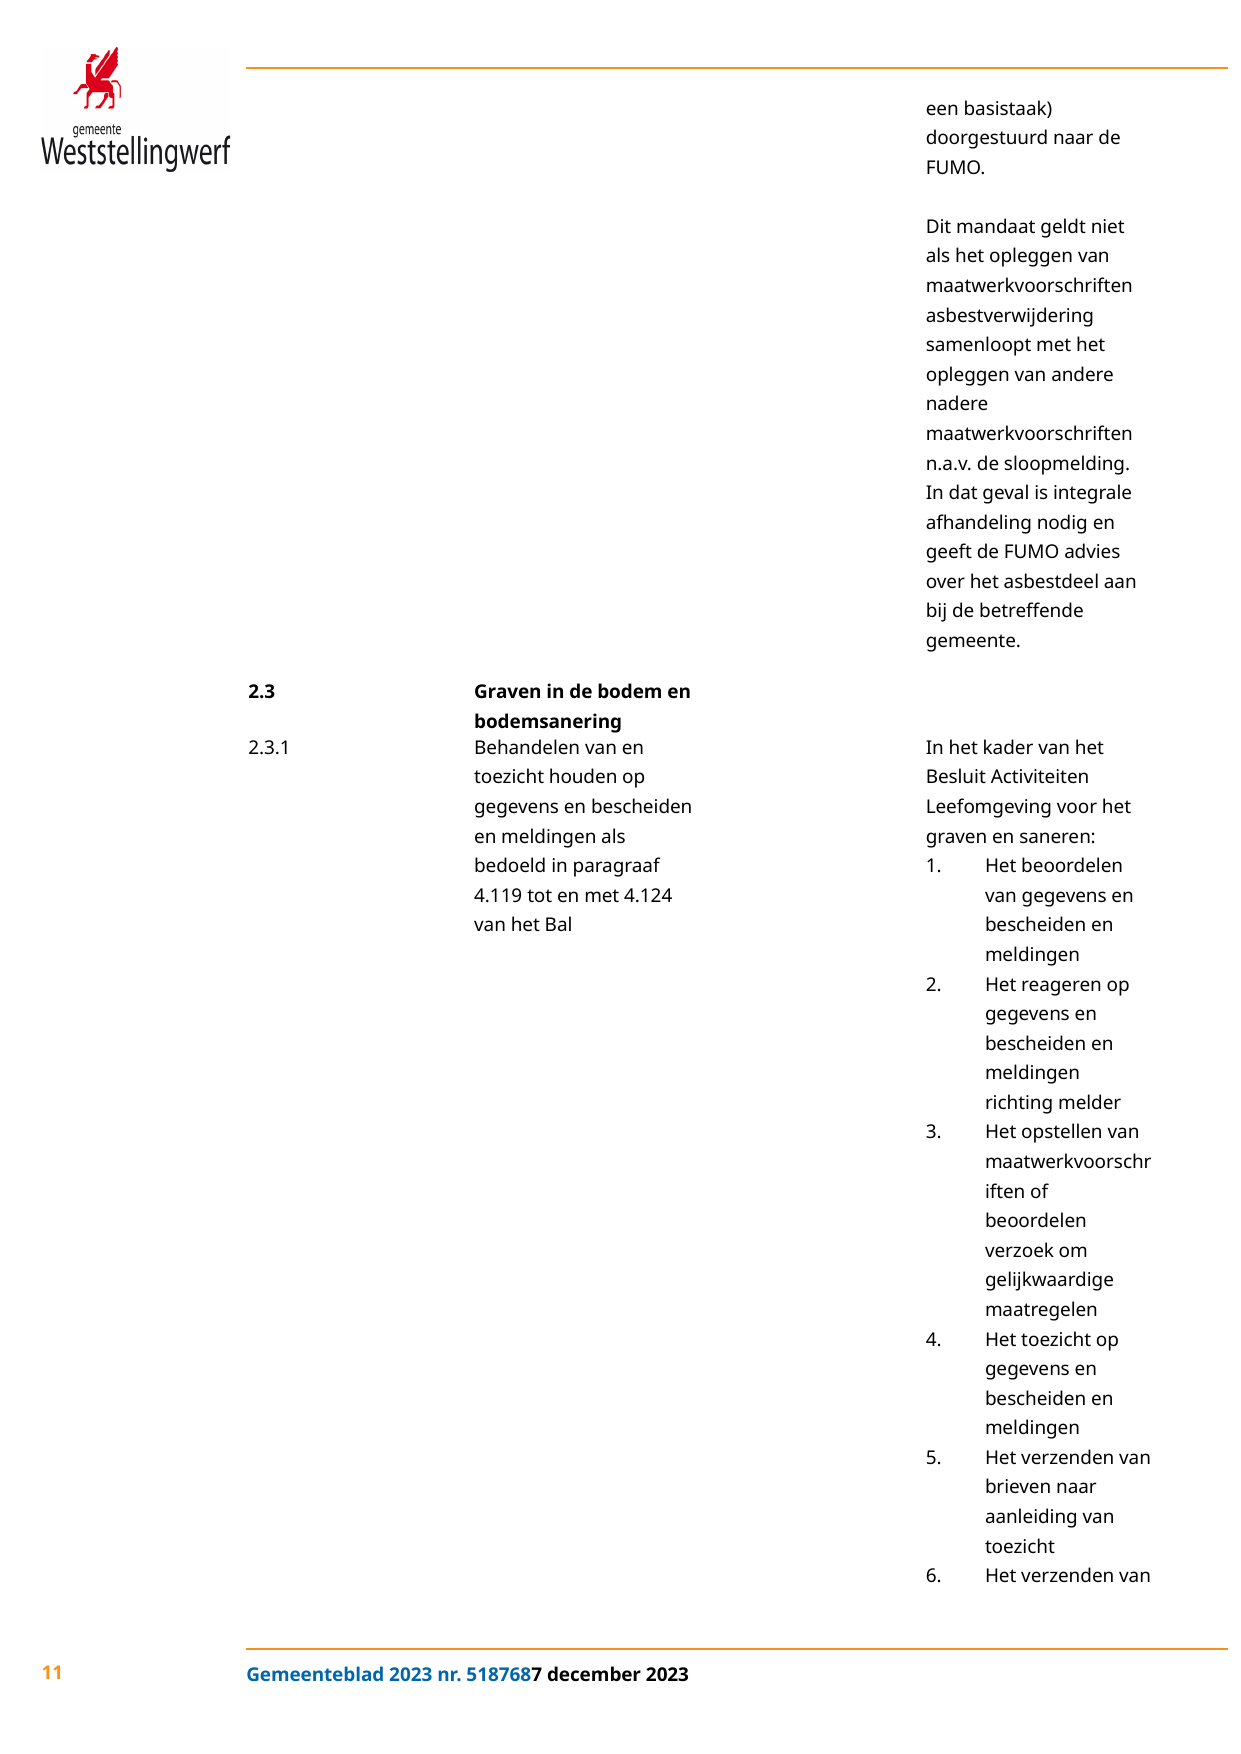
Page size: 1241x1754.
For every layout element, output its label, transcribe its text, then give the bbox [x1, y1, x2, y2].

table_cell [700, 734, 926, 1588]
picture [41, 47, 231, 172]
table_cell [248, 653, 1152, 679]
table_cell [248, 95, 474, 653]
table_cell [700, 679, 1152, 734]
table_cell [700, 95, 926, 653]
table_cell Graven in de bodem en bodemsanering [474, 679, 700, 734]
table_cell [474, 95, 700, 653]
table_cell 2.3 [248, 679, 474, 734]
table_cell In het kader van het Besluit Activiteiten Leefomgeving voor het graven en saneren: Het beoordelen van gegevens en bescheiden en meldingen Het reageren op gegevens en bescheiden en meldingen richting melder Het opstellen van maatwerkvoorschriften of beoordelen verzoek om gelijkwaardige maatregelen Het toezicht op gegevens en bescheiden en meldingen Het verzenden van brieven naar aanleiding van toezicht Het verzenden van [926, 734, 1152, 1588]
table_cell Behandelen van en toezicht houden op gegevens en bescheiden en meldingen als bedoeld in paragraaf 4.119 tot en met 4.124 van het Bal [474, 734, 700, 1588]
table_cell een basistaak) doorgestuurd naar de FUMO. Dit mandaat geldt niet als het opleggen van maatwerkvoorschriften asbestverwijdering samenloopt met het opleggen van andere nadere maatwerkvoorschriften n.a.v. de sloopmelding. In dat geval is integrale afhandeling nodig en geeft de FUMO advies over het asbestdeel aan bij de betreffende gemeente. [926, 95, 1152, 653]
table_cell 2.3.1 [248, 734, 474, 1588]
